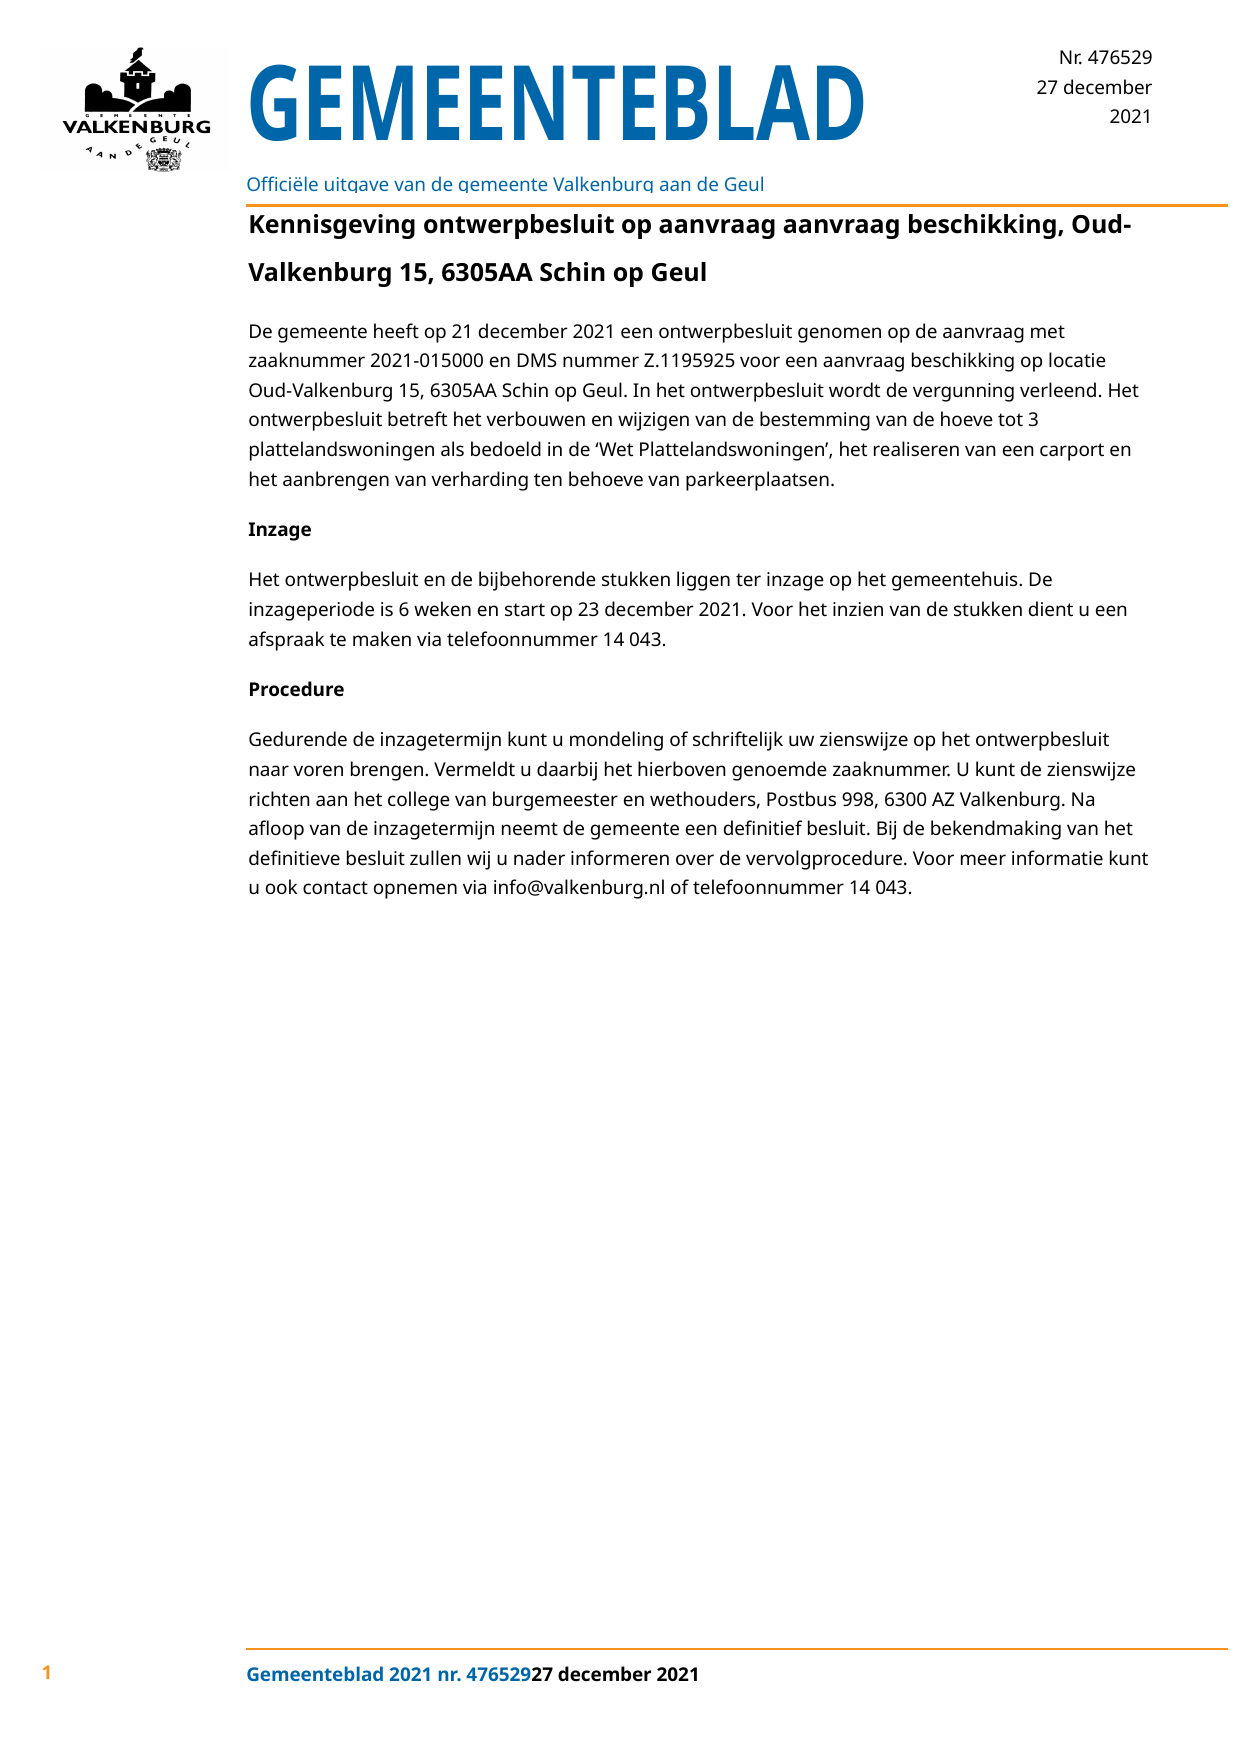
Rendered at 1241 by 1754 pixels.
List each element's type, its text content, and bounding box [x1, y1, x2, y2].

text Procedure [248, 676, 1152, 702]
text Gedurende de inzagetermijn kunt u mondeling of schriftelijk uw zienswijze op het ontwerpbesluit naar voren brengen. Vermeldt u daarbij het hierboven genoemde zaaknummer. U kunt de zienswijze richten aan het college van burgemeester en wethouders, Postbus 998, 6300 AZ Valkenburg. Na afloop van de inzagetermijn neemt de gemeente een definitief besluit. Bij de bekendmaking van het definitieve besluit zullen wij u nader informeren over de vervolgprocedure. Voor meer informatie kunt u ook contact opnemen via info@valkenburg.nl of telefoonnummer 14 043. [248, 727, 1152, 900]
text Inzage [248, 516, 1152, 542]
text De gemeente heeft op 21 december 2021 een ontwerpbesluit genomen op de aanvraag met zaaknummer 2021-015000 en DMS nummer Z.1195925 voor een aanvraag beschikking op locatie Oud-Valkenburg 15, 6305AA Schin op Geul. In het ontwerpbesluit wordt de vergunning verleend. Het ontwerpbesluit betreft het verbouwen en wijzigen van de bestemming van de hoeve tot 3 plattelandswoningen als bedoeld in de ‘Wet Plattelandswoningen’, het realiseren van een carport en het aanbrengen van verharding ten behoeve van parkeerplaatsen. [248, 318, 1152, 492]
text Kennisgeving ontwerpbesluit op aanvraag aanvraag beschikking, Oud-Valkenburg 15, 6305AA Schin op Geul [248, 207, 1152, 288]
picture [41, 47, 231, 172]
text Het ontwerpbesluit en de bijbehorende stukken liggen ter inzage op het gemeentehuis. De inzageperiode is 6 weken en start op 23 december 2021. Voor het inzien van de stukken dient u een afspraak te maken via telefoonnummer 14 043. [248, 567, 1152, 652]
